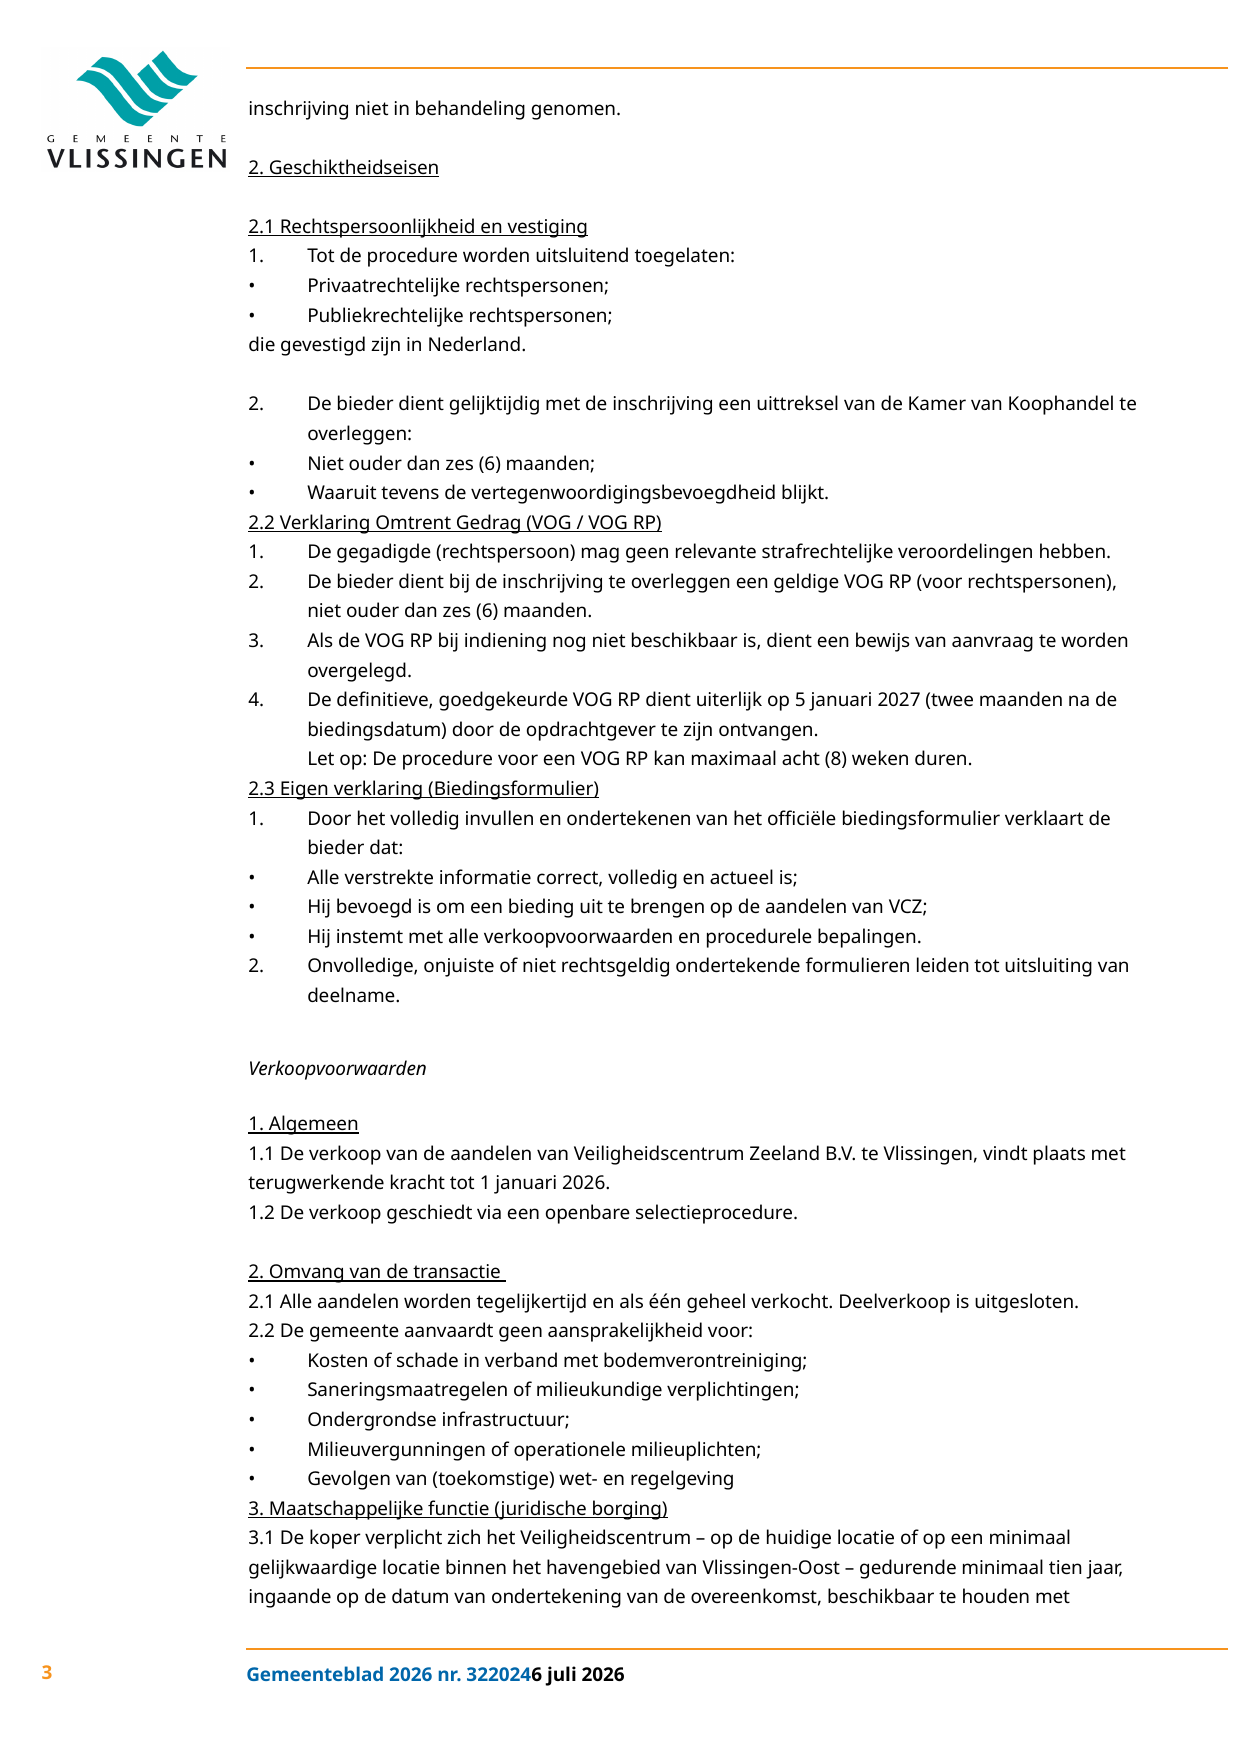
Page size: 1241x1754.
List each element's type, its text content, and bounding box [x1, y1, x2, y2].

list Onvolledige, onjuiste of niet rechtsgeldig ondertekende formulieren leiden tot uitsluiting van deelname. [248, 953, 1152, 1008]
list Als de VOG RP bij indiening nog niet beschikbaar is, dient een bewijs van aanvraag te worden overgelegd. [248, 627, 1152, 683]
text die gevestigd zijn in Nederland. [248, 331, 1152, 357]
list Ondergrondse infrastructuur; [248, 1406, 1152, 1432]
list Niet ouder dan zes (6) maanden; [248, 450, 1152, 476]
text Verkoopvoorwaarden [248, 1055, 1152, 1081]
text 2.2 Verklaring Omtrent Gedrag (VOG / VOG RP) [248, 509, 1152, 535]
list Publiekrechtelijke rechtspersonen; [248, 302, 1152, 328]
list Gevolgen van (toekomstige) wet- en regelgeving [248, 1465, 1152, 1491]
text 2.1 Alle aandelen worden tegelijkertijd en als één geheel verkocht. Deelverkoop is uitgesloten. [248, 1288, 1152, 1313]
list Door het volledig invullen en ondertekenen van het officiële biedingsformulier verklaart de bieder dat: [248, 805, 1152, 860]
text 3.1 De koper verplicht zich het Veiligheidscentrum – op de huidige locatie of op een minimaal gelijkwaardige locatie binnen het havengebied van Vlissingen-Oost – gedurende minimaal tien jaar, ingaande op de datum van ondertekening van de overeenkomst, beschikbaar te houden met [248, 1524, 1152, 1609]
list Milieuvergunningen of operationele milieuplichten; [248, 1436, 1152, 1461]
text 1. Algemeen [248, 1110, 1152, 1136]
text 2. Geschiktheidseisen [248, 154, 1152, 180]
list Tot de procedure worden uitsluitend toegelaten: [248, 243, 1152, 268]
list De bieder dient bij de inschrijving te overleggen een geldige VOG RP (voor rechtspersonen), niet ouder dan zes (6) maanden. [248, 568, 1152, 623]
text 2.2 De gemeente aanvaardt geen aansprakelijkheid voor: [248, 1317, 1152, 1343]
picture [41, 47, 231, 172]
list Saneringsmaatregelen of milieukundige verplichtingen; [248, 1377, 1152, 1402]
text 2.1 Rechtspersoonlijkheid en vestiging [248, 213, 1152, 239]
list Waaruit tevens de vertegenwoordigingsbevoegdheid blijkt. [248, 479, 1152, 505]
list De gegadigde (rechtspersoon) mag geen relevante strafrechtelijke veroordelingen hebben. [248, 538, 1152, 564]
list Alle verstrekte informatie correct, volledig en actueel is; [248, 864, 1152, 890]
text 3. Maatschappelijke functie (juridische borging) [248, 1495, 1152, 1521]
text 1.1 De verkoop van de aandelen van Veiligheidscentrum Zeeland B.V. te Vlissingen, vindt plaats met terugwerkende kracht tot 1 januari 2026. [248, 1140, 1152, 1195]
list Hij bevoegd is om een bieding uit te brengen op de aandelen van VCZ; [248, 893, 1152, 919]
text 2. Omvang van de transactie [248, 1258, 1152, 1284]
list Let op: De procedure voor een VOG RP kan maximaal acht (8) weken duren. [248, 746, 1152, 771]
text inschrijving niet in behandeling genomen. [248, 95, 1152, 121]
list Hij instemt met alle verkoopvoorwaarden en procedurele bepalingen. [248, 923, 1152, 949]
list De definitieve, goedgekeurde VOG RP dient uiterlijk op 5 januari 2027 (twee maanden na de biedingsdatum) door de opdrachtgever te zijn ontvangen. [248, 686, 1152, 742]
text 1.2 De verkoop geschiedt via een openbare selectieprocedure. [248, 1199, 1152, 1225]
list Kosten of schade in verband met bodemverontreiniging; [248, 1347, 1152, 1373]
list De bieder dient gelijktijdig met de inschrijving een uittreksel van de Kamer van Koophandel te overleggen: [248, 391, 1152, 446]
list Privaatrechtelijke rechtspersonen; [248, 272, 1152, 298]
text 2.3 Eigen verklaring (Biedingsformulier) [248, 775, 1152, 801]
